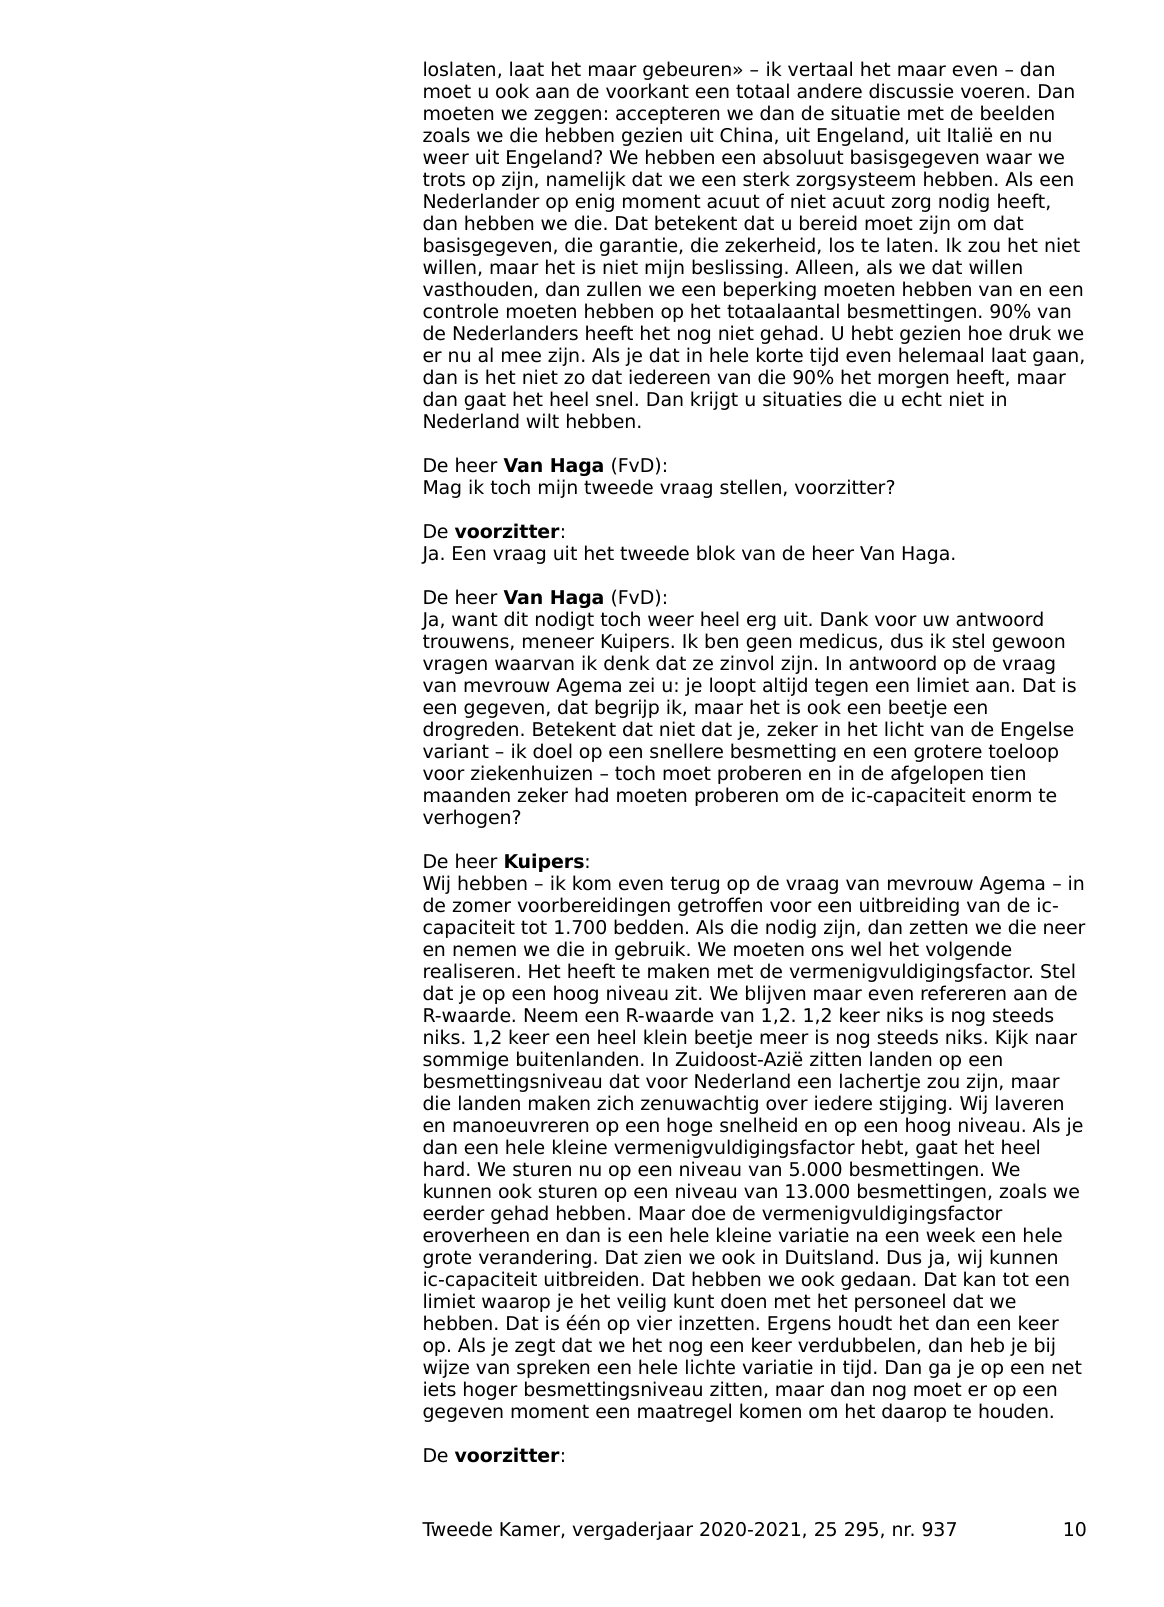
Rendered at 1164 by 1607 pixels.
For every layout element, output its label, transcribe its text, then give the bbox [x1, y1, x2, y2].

text De voorzitter: [422, 1445, 1087, 1467]
text De heer Kuipers: [422, 851, 1087, 873]
text Mag ik toch mijn tweede vraag stellen, voorzitter? [422, 477, 1087, 499]
text Ja. Een vraag uit het tweede blok van de heer Van Haga. [422, 543, 1087, 565]
text Ja, want dit nodigt toch weer heel erg uit. Dank voor uw antwoord trouwens, meneer Kuipers. Ik ben geen medicus, dus ik stel gewoon vragen waarvan ik denk dat ze zinvol zijn. In antwoord op de vraag van mevrouw Agema zei u: je loopt altijd tegen een limiet aan. Dat is een gegeven, dat begrijp ik, maar het is ook een beetje een drogreden. Betekent dat niet dat je, zeker in het licht van de Engelse variant – ik doel op een snellere besmetting en een grotere toeloop voor ziekenhuizen – toch moet proberen en in de afgelopen tien maanden zeker had moeten proberen om de ic-capaciteit enorm te verhogen? [422, 609, 1087, 829]
text De heer Van Haga (FvD): [422, 587, 1087, 609]
text De heer Van Haga (FvD): [422, 455, 1087, 477]
text Wij hebben – ik kom even terug op de vraag van mevrouw Agema – in de zomer voorbereidingen getroffen voor een uitbreiding van de ic-capaciteit tot 1.700 bedden. Als die nodig zijn, dan zetten we die neer en nemen we die in gebruik. We moeten ons wel het volgende realiseren. Het heeft te maken met de vermenigvuldigingsfactor. Stel dat je op een hoog niveau zit. We blijven maar even refereren aan de R-waarde. Neem een R-waarde van 1,2. 1,2 keer niks is nog steeds niks. 1,2 keer een heel klein beetje meer is nog steeds niks. Kijk naar sommige buitenlanden. In Zuidoost-Azië zitten landen op een besmettingsniveau dat voor Nederland een lachertje zou zijn, maar die landen maken zich zenuwachtig over iedere stijging. Wij laveren en manoeuvreren op een hoge snelheid en op een hoog niveau. Als je dan een hele kleine vermenigvuldigingsfactor hebt, gaat het heel hard. We sturen nu op een niveau van 5.000 besmettingen. We kunnen ook sturen op een niveau van 13.000 besmettingen, zoals we eerder gehad hebben. Maar doe de vermenigvuldigingsfactor eroverheen en dan is een hele kleine variatie na een week een hele grote verandering. Dat zien we ook in Duitsland. Dus ja, wij kunnen ic-capaciteit uitbreiden. Dat hebben we ook gedaan. Dat kan tot een limiet waarop je het veilig kunt doen met het personeel dat we hebben. Dat is één op vier inzetten. Ergens houdt het dan een keer op. Als je zegt dat we het nog een keer verdubbelen, dan heb je bij wijze van spreken een hele lichte variatie in tijd. Dan ga je op een net iets hoger besmettingsniveau zitten, maar dan nog moet er op een gegeven moment een maatregel komen om het daarop te houden. [422, 873, 1087, 1423]
text loslaten, laat het maar gebeuren» – ik vertaal het maar even – dan moet u ook aan de voorkant een totaal andere discussie voeren. Dan moeten we zeggen: accepteren we dan de situatie met de beelden zoals we die hebben gezien uit China, uit Engeland, uit Italië en nu weer uit Engeland? We hebben een absoluut basisgegeven waar we trots op zijn, namelijk dat we een sterk zorgsysteem hebben. Als een Nederlander op enig moment acuut of niet acuut zorg nodig heeft, dan hebben we die. Dat betekent dat u bereid moet zijn om dat basisgegeven, die garantie, die zekerheid, los te laten. Ik zou het niet willen, maar het is niet mijn beslissing. Alleen, als we dat willen vasthouden, dan zullen we een beperking moeten hebben van en een controle moeten hebben op het totaalaantal besmettingen. 90% van de Nederlanders heeft het nog niet gehad. U hebt gezien hoe druk we er nu al mee zijn. Als je dat in hele korte tijd even helemaal laat gaan, dan is het niet zo dat iedereen van die 90% het morgen heeft, maar dan gaat het heel snel. Dan krijgt u situaties die u echt niet in Nederland wilt hebben. [422, 59, 1087, 433]
text De voorzitter: [422, 521, 1087, 543]
